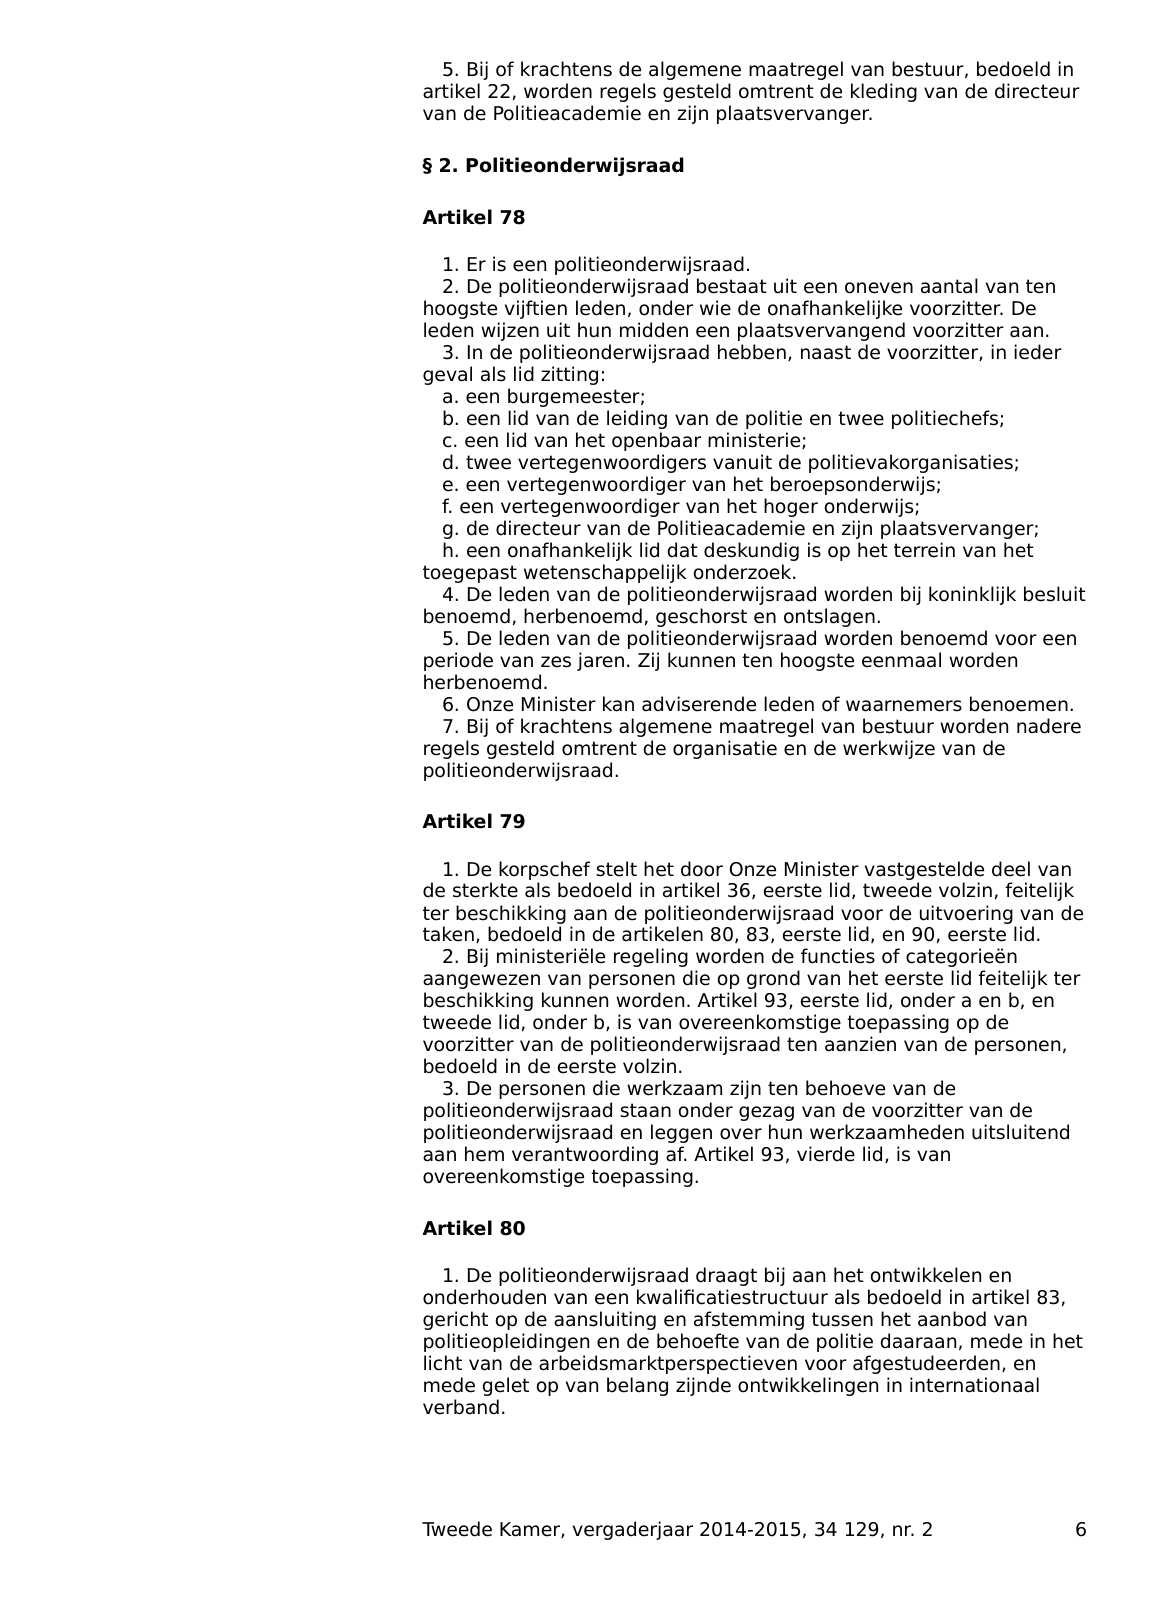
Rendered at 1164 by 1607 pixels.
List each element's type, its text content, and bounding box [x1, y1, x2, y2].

text 6. Onze Minister kan adviserende leden of waarnemers benoemen. [422, 693, 1087, 716]
text d. twee vertegenwoordigers vanuit de politievakorganisaties; [422, 452, 1087, 474]
subtitle Artikel 79 [422, 811, 1087, 833]
text 5. De leden van de politieonderwijsraad worden benoemd voor een periode van zes jaren. Zij kunnen ten hoogste eenmaal worden herbenoemd. [422, 628, 1087, 693]
text f. een vertegenwoordiger van het hoger onderwijs; [422, 496, 1087, 518]
text c. een lid van het openbaar ministerie; [422, 430, 1087, 452]
text 4. De leden van de politieonderwijsraad worden bij koninklijk besluit benoemd, herbenoemd, geschorst en ontslagen. [422, 584, 1087, 628]
subtitle Artikel 78 [422, 207, 1087, 229]
text 1. De politieonderwijsraad draagt bij aan het ontwikkelen en onderhouden van een kwalificatiestructuur als bedoeld in artikel 83, gericht op de aansluiting en afstemming tussen het aanbod van politieopleidingen en de behoefte van de politie daaraan, mede in het licht van de arbeidsmarktperspectieven voor afgestudeerden, en mede gelet op van belang zijnde ontwikkelingen in internationaal verband. [422, 1265, 1087, 1419]
text 2. Bij ministeriële regeling worden de functies of categorieën aangewezen van personen die op grond van het eerste lid feitelijk ter beschikking kunnen worden. Artikel 93, eerste lid, onder a en b, en tweede lid, onder b, is van overeenkomstige toepassing op de voorzitter van de politieonderwijsraad ten aanzien van de personen, bedoeld in de eerste volzin. [422, 946, 1087, 1078]
text 3. In de politieonderwijsraad hebben, naast de voorzitter, in ieder geval als lid zitting: [422, 342, 1087, 386]
subtitle Artikel 80 [422, 1218, 1087, 1240]
text a. een burgemeester; [422, 386, 1087, 408]
text 3. De personen die werkzaam zijn ten behoeve van de politieonderwijsraad staan onder gezag van de voorzitter van de politieonderwijsraad en leggen over hun werkzaamheden uitsluitend aan hem verantwoording af. Artikel 93, vierde lid, is van overeenkomstige toepassing. [422, 1078, 1087, 1188]
text e. een vertegenwoordiger van het beroepsonderwijs; [422, 474, 1087, 496]
text 7. Bij of krachtens algemene maatregel van bestuur worden nadere regels gesteld omtrent de organisatie en de werkwijze van de politieonderwijsraad. [422, 716, 1087, 781]
text g. de directeur van de Politieacademie en zijn plaatsvervanger; [422, 518, 1087, 540]
text 1. De korpschef stelt het door Onze Minister vastgestelde deel van de sterkte als bedoeld in artikel 36, eerste lid, tweede volzin, feitelijk ter beschikking aan de politieonderwijsraad voor de uitvoering van de taken, bedoeld in de artikelen 80, 83, eerste lid, en 90, eerste lid. [422, 858, 1087, 946]
text 2. De politieonderwijsraad bestaat uit een oneven aantal van ten hoogste vijftien leden, onder wie de onafhankelijke voorzitter. De leden wijzen uit hun midden een plaatsvervangend voorzitter aan. [422, 276, 1087, 342]
text 5. Bij of krachtens de algemene maatregel van bestuur, bedoeld in artikel 22, worden regels gesteld omtrent de kleding van de directeur van de Politieacademie en zijn plaatsvervanger. [422, 59, 1087, 125]
text h. een onafhankelijk lid dat deskundig is op het terrein van het toegepast wetenschappelijk onderzoek. [422, 540, 1087, 584]
text 1. Er is een politieonderwijsraad. [422, 254, 1087, 276]
subtitle § 2. Politieonderwijsraad [422, 155, 1087, 177]
text b. een lid van de leiding van de politie en twee politiechefs; [422, 408, 1087, 430]
